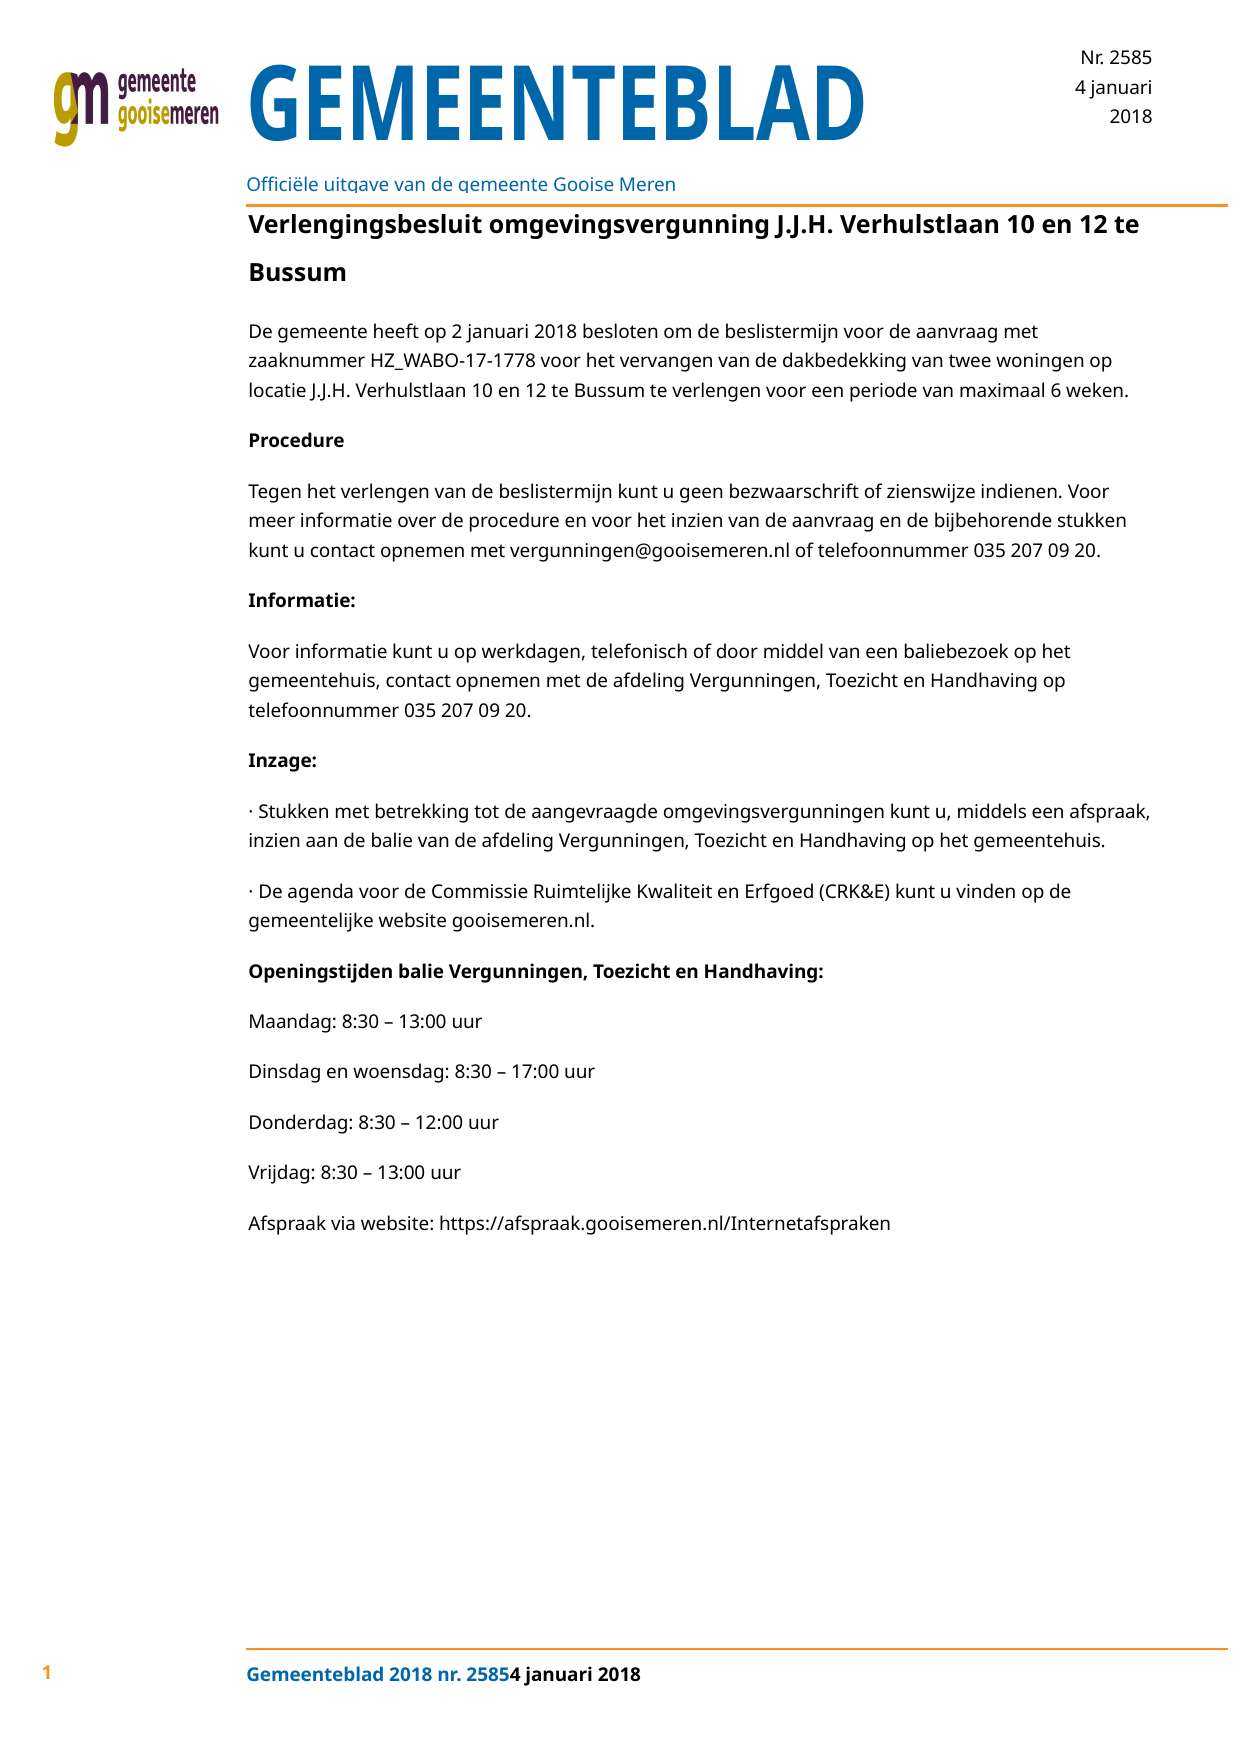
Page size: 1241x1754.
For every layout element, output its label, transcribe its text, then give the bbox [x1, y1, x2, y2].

text Openingstijden balie Vergunningen, Toezicht en Handhaving: [248, 958, 1152, 984]
text · De agenda voor de Commissie Ruimtelijke Kwaliteit en Erfgoed (CRK&E) kunt u vinden op de gemeentelijke website gooisemeren.nl. [248, 878, 1152, 933]
text Voor informatie kunt u op werkdagen, telefonisch of door middel van een baliebezoek op het gemeentehuis, contact opnemen met de afdeling Vergunningen, Toezicht en Handhaving op telefoonnummer 035 207 09 20. [248, 638, 1152, 723]
text · Stukken met betrekking tot de aangevraagde omgevingsvergunningen kunt u, middels een afspraak, inzien aan de balie van de afdeling Vergunningen, Toezicht en Handhaving op het gemeentehuis. [248, 798, 1152, 853]
text De gemeente heeft op 2 januari 2018 besloten om de beslistermijn voor de aanvraag met zaaknummer HZ_WABO-17-1778 voor het vervangen van de dakbedekking van twee woningen op locatie J.J.H. Verhulstlaan 10 en 12 te Bussum te verlengen voor een periode van maximaal 6 weken. [248, 318, 1152, 403]
text Donderdag: 8:30 – 12:00 uur [248, 1109, 1152, 1135]
text Inzage: [248, 747, 1152, 773]
text Tegen het verlengen van de beslistermijn kunt u geen bezwaarschrift of zienswijze indienen. Voor meer informatie over de procedure en voor het inzien van de aanvraag en de bijbehorende stukken kunt u contact opnemen met vergunningen@gooisemeren.nl of telefoonnummer 035 207 09 20. [248, 478, 1152, 563]
text Vrijdag: 8:30 – 13:00 uur [248, 1159, 1152, 1185]
text Dinsdag en woensdag: 8:30 – 17:00 uur [248, 1059, 1152, 1084]
text Procedure [248, 427, 1152, 453]
text Maandag: 8:30 – 13:00 uur [248, 1008, 1152, 1034]
text Informatie: [248, 587, 1152, 613]
text Verlengingsbesluit omgevingsvergunning J.J.H. Verhulstlaan 10 en 12 te Bussum [248, 207, 1152, 288]
text Afspraak via website: https://afspraak.gooisemeren.nl/Internetafspraken [248, 1210, 1152, 1236]
picture [41, 47, 231, 172]
